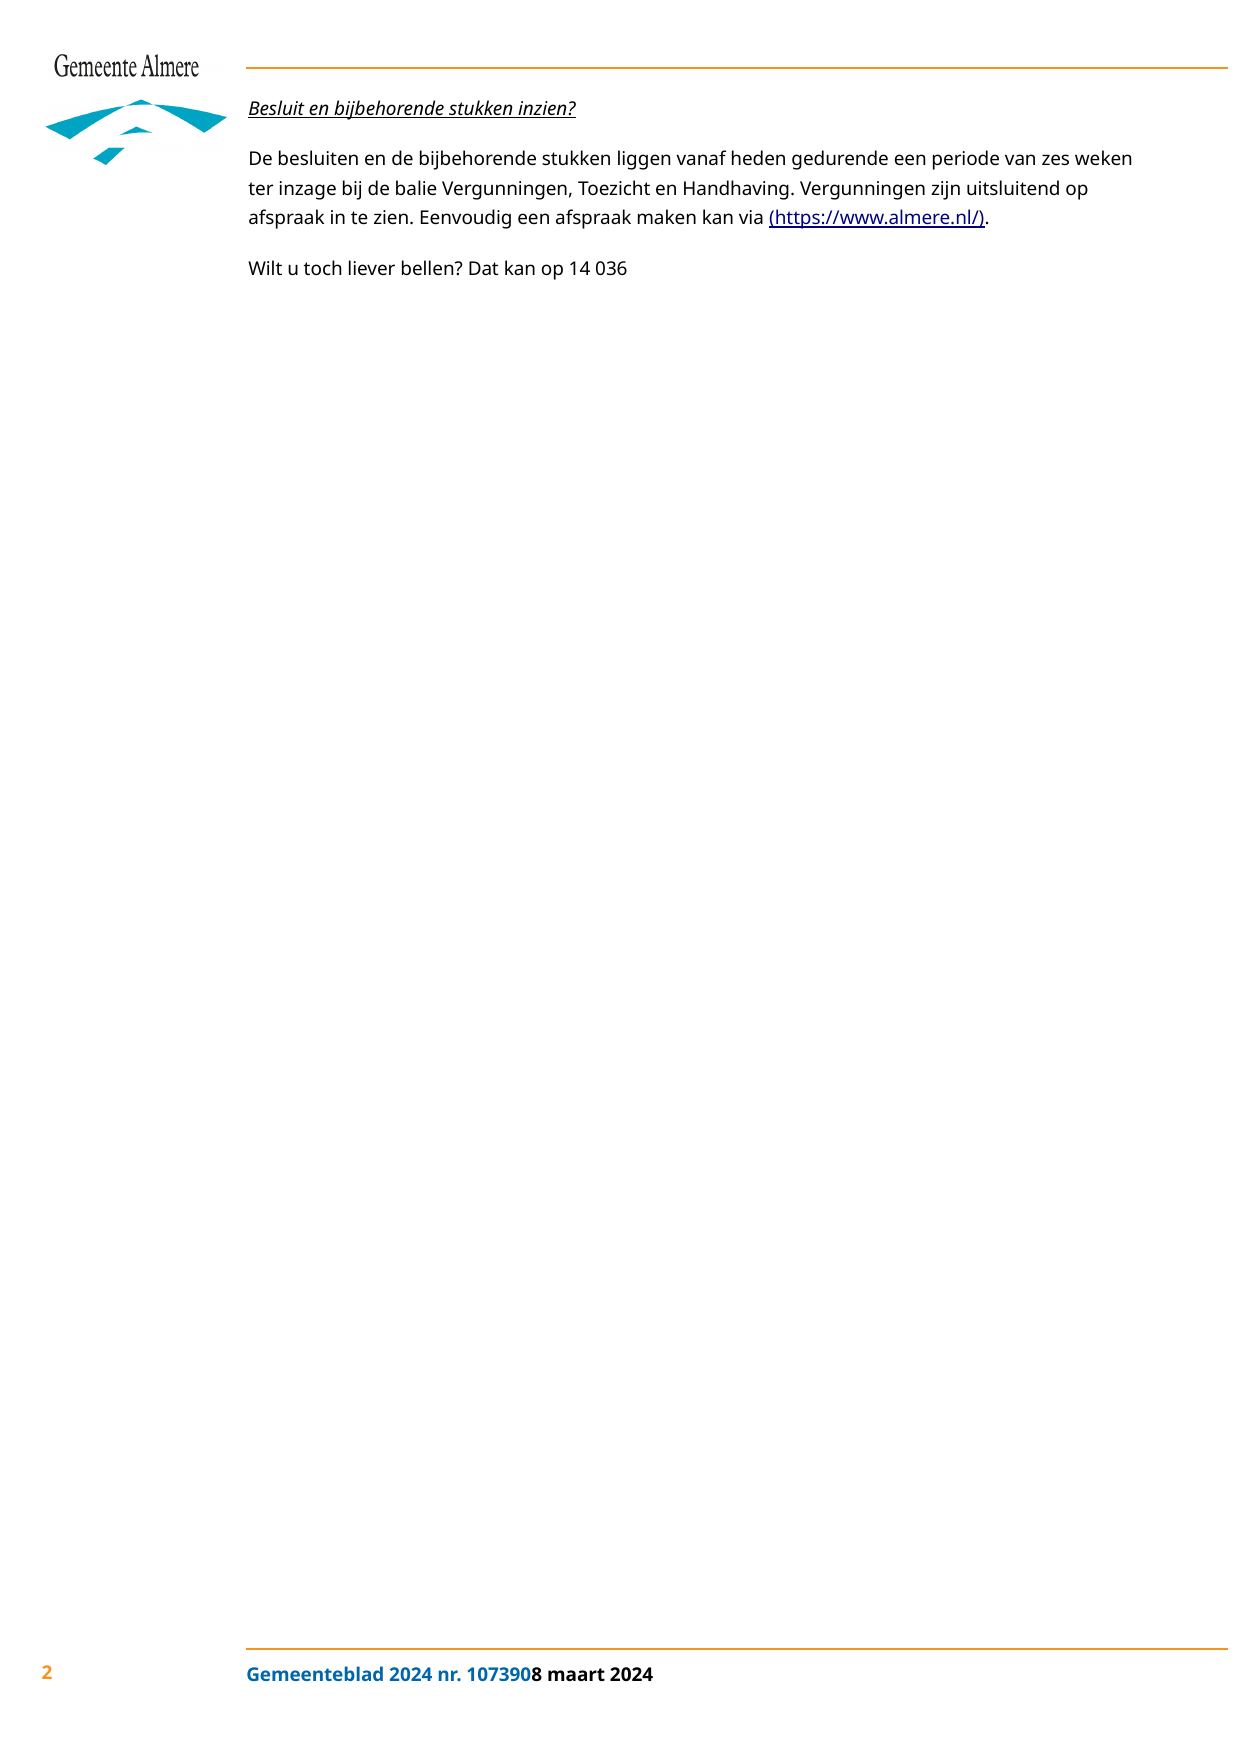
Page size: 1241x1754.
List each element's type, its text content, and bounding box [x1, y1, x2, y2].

text Wilt u toch liever bellen? Dat kan op 14 036 [248, 255, 1152, 281]
text De besluiten en de bijbehorende stukken liggen vanaf heden gedurende een periode van zes weken ter inzage bij de balie Vergunningen, Toezicht en Handhaving. Vergunningen zijn uitsluitend op afspraak in te zien. Eenvoudig een afspraak maken kan via (https://www.almere.nl/). [248, 145, 1152, 230]
text Besluit en bijbehorende stukken inzien? [248, 95, 1152, 121]
picture [41, 47, 231, 172]
